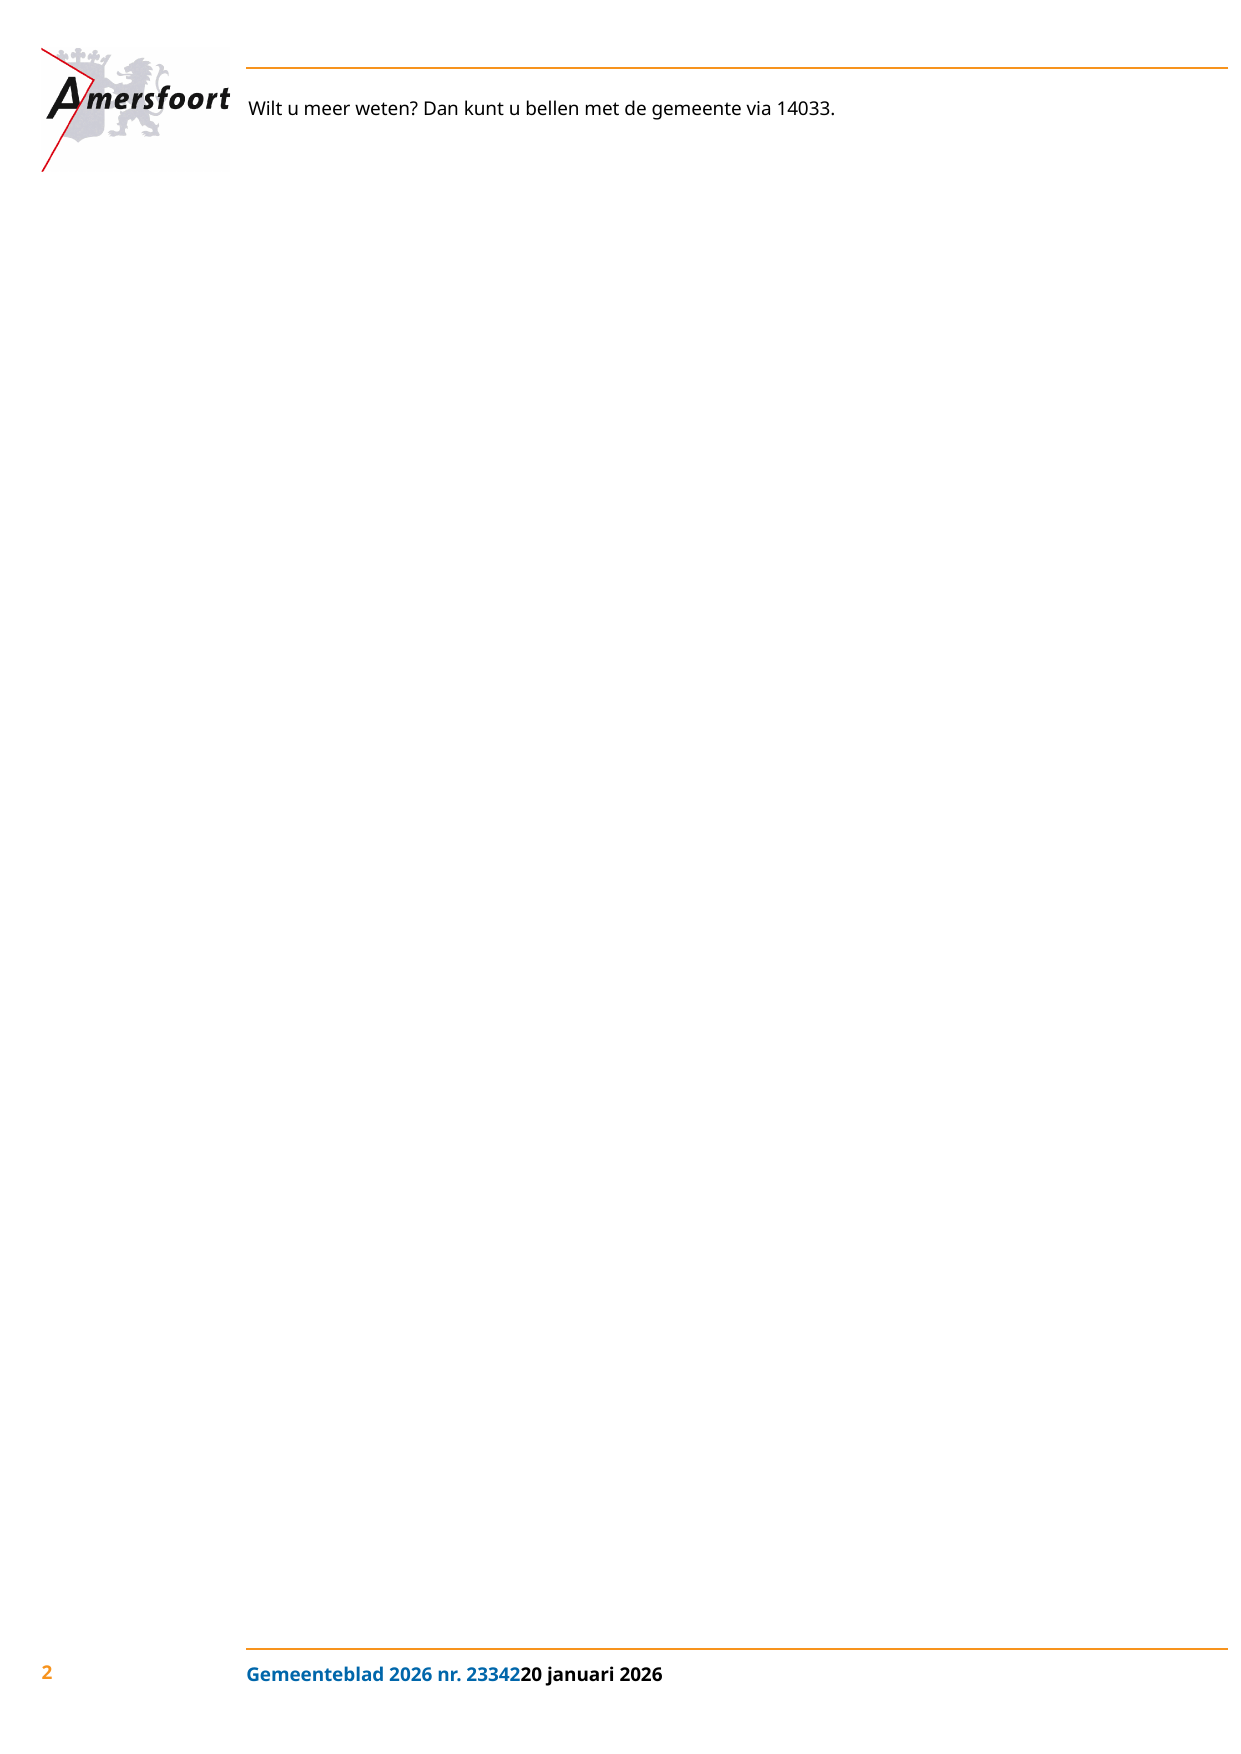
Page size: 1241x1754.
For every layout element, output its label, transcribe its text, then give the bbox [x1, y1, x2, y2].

text Wilt u meer weten? Dan kunt u bellen met de gemeente via 14033. [248, 95, 1152, 121]
picture [41, 47, 231, 172]
